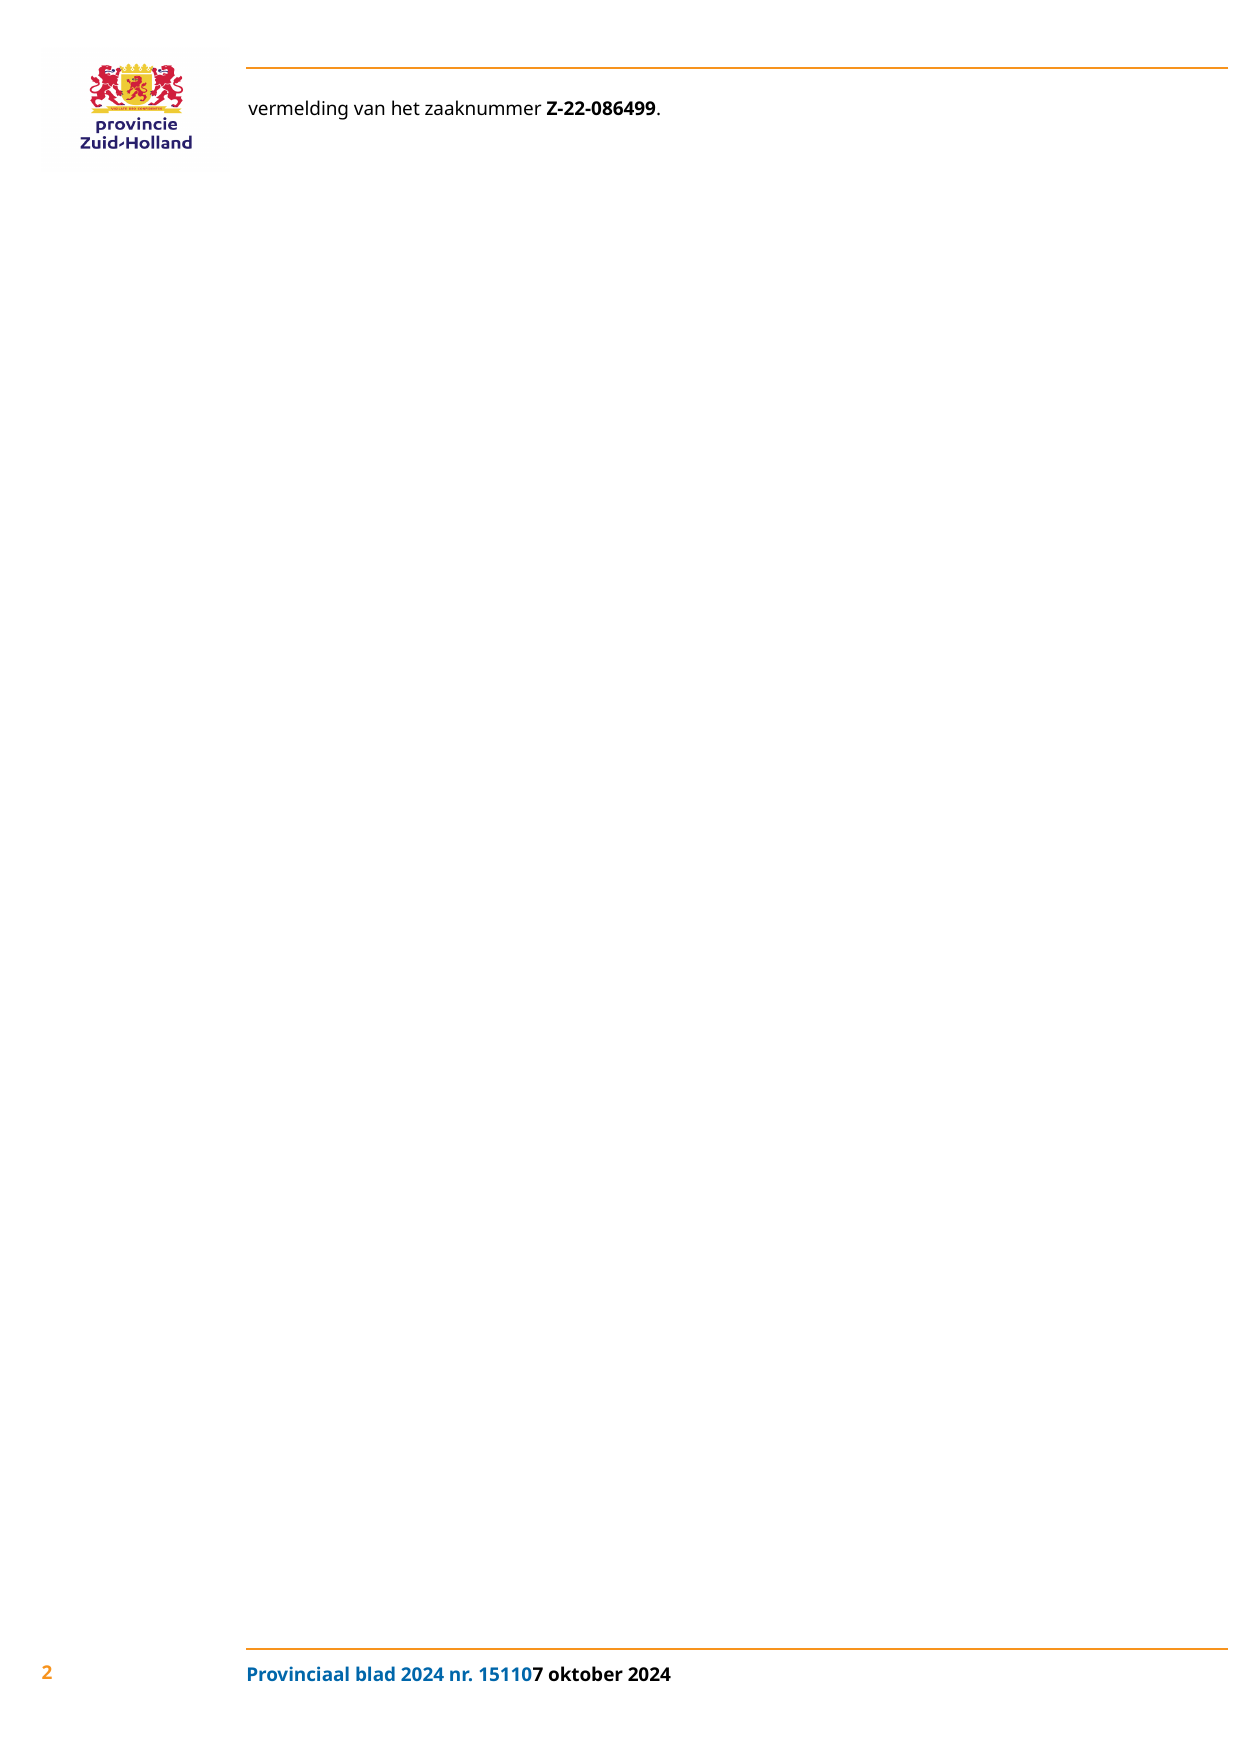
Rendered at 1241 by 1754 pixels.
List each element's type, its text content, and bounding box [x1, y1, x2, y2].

text vermelding van het zaaknummer Z-22-086499. [248, 95, 1152, 121]
picture [41, 47, 231, 172]
